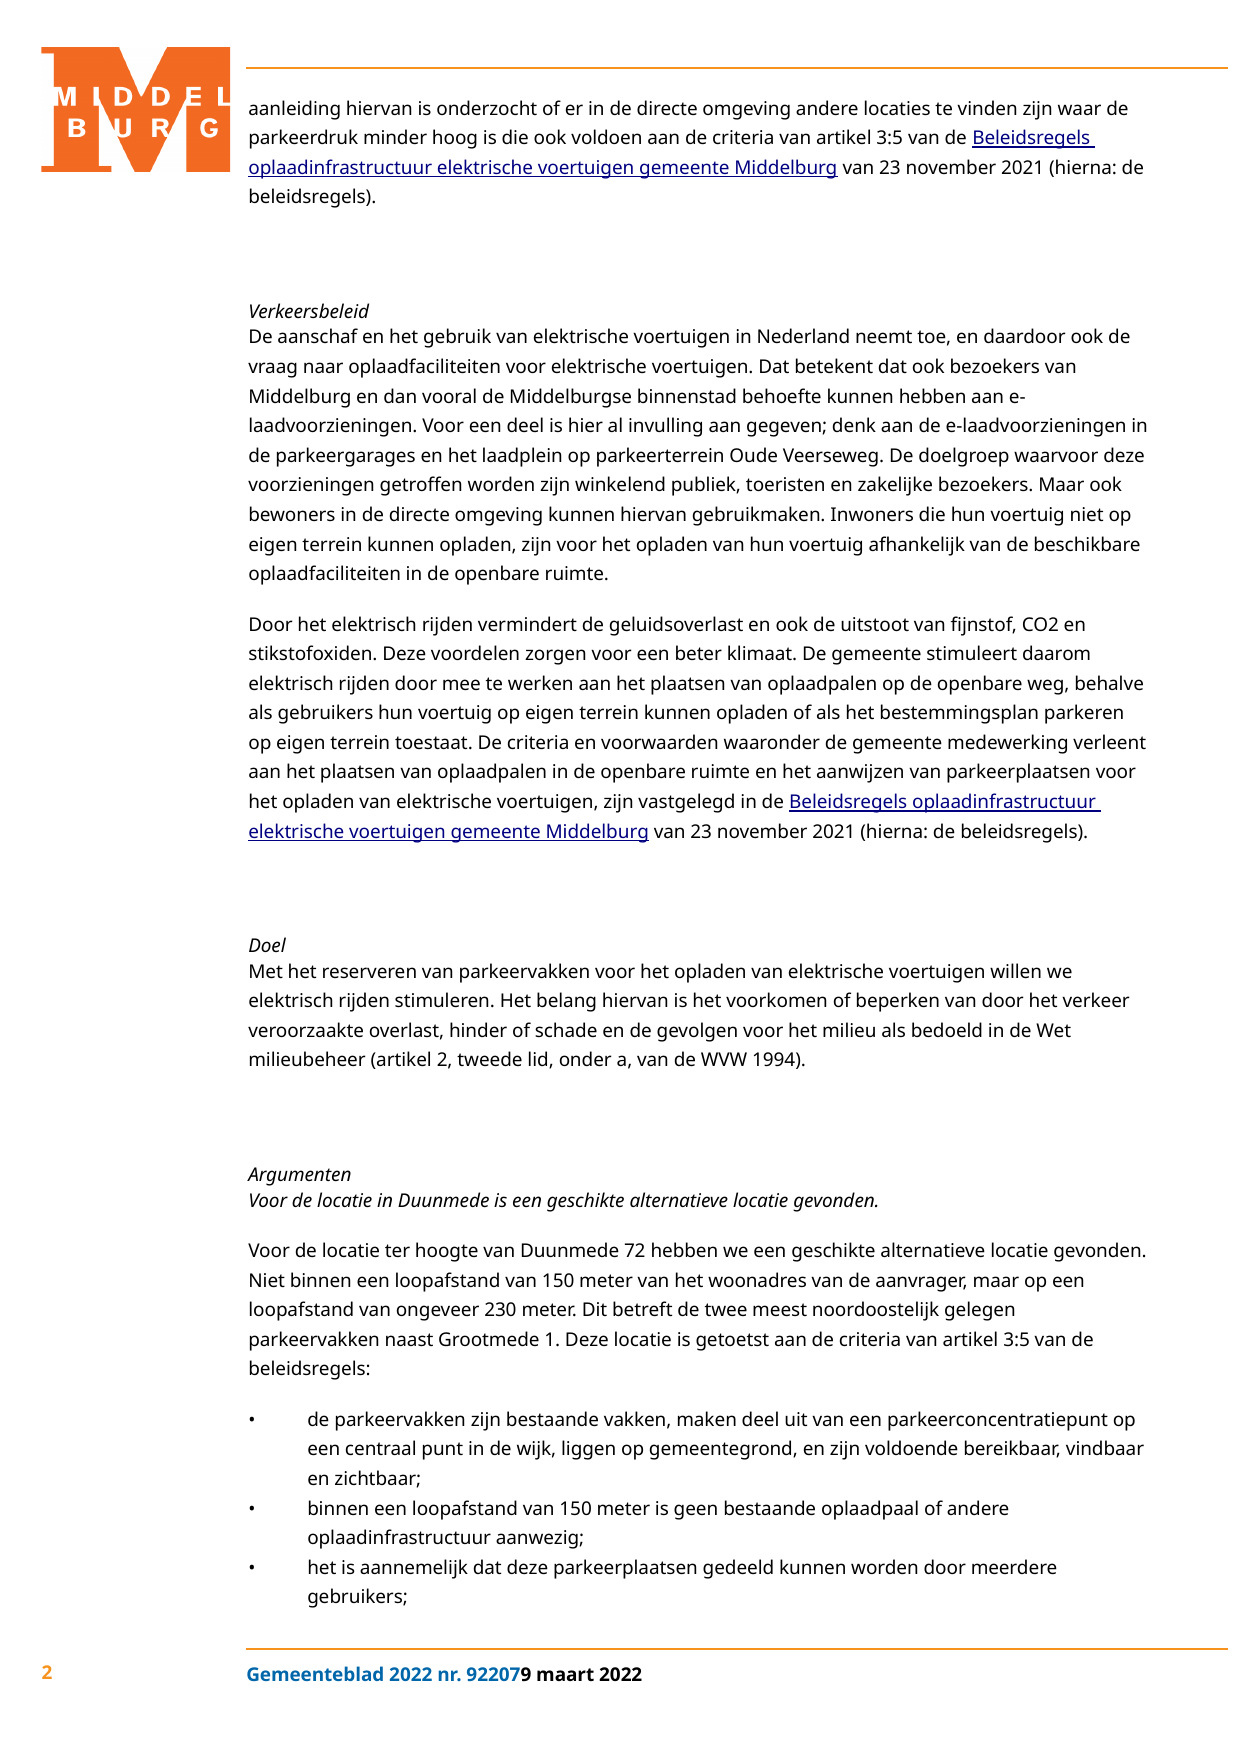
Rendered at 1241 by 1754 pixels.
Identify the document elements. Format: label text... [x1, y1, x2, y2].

text Argumenten [248, 1161, 1152, 1187]
text Verkeersbeleid [248, 298, 1152, 324]
text Doel [248, 932, 1152, 958]
list de parkeervakken zijn bestaande vakken, maken deel uit van een parkeerconcentratiepunt op een centraal punt in de wijk, liggen op gemeentegrond, en zijn voldoende bereikbaar, vindbaar en zichtbaar; [248, 1406, 1152, 1491]
text Door het elektrisch rijden vermindert de geluidsoverlast en ook de uitstoot van fijnstof, CO2 en stikstofoxiden. Deze voordelen zorgen voor een beter klimaat. De gemeente stimuleert daarom elektrisch rijden door mee te werken aan het plaatsen van oplaadpalen op de openbare weg, behalve als gebruikers hun voertuig op eigen terrein kunnen opladen of als het bestemmingsplan parkeren op eigen terrein toestaat. De criteria en voorwaarden waaronder de gemeente medewerking verleent aan het plaatsen van oplaadpalen in de openbare ruimte en het aanwijzen van parkeerplaatsen voor het opladen van elektrische voertuigen, zijn vastgelegd in de Beleidsregels oplaadinfrastructuur elektrische voertuigen gemeente Middelburg van 23 november 2021 (hierna: de beleidsregels). [248, 611, 1152, 843]
text Voor de locatie ter hoogte van Duunmede 72 hebben we een geschikte alternatieve locatie gevonden. Niet binnen een loopafstand van 150 meter van het woonadres van de aanvrager, maar op een loopafstand van ongeveer 230 meter. Dit betreft de twee meest noordoostelijk gelegen parkeervakken naast Grootmede 1. Deze locatie is getoetst aan de criteria van artikel 3:5 van de beleidsregels: [248, 1237, 1152, 1381]
list het is aannemelijk dat deze parkeerplaatsen gedeeld kunnen worden door meerdere gebruikers; [248, 1554, 1152, 1609]
text Voor de locatie in Duunmede is een geschikte alternatieve locatie gevonden. [248, 1187, 1152, 1212]
text aanleiding hiervan is onderzocht of er in de directe omgeving andere locaties te vinden zijn waar de parkeerdruk minder hoog is die ook voldoen aan de criteria van artikel 3:5 van de Beleidsregels oplaadinfrastructuur elektrische voertuigen gemeente Middelburg van 23 november 2021 (hierna: de beleidsregels). [248, 95, 1152, 209]
picture [41, 47, 231, 172]
text Met het reserveren van parkeervakken voor het opladen van elektrische voertuigen willen we elektrisch rijden stimuleren. Het belang hiervan is het voorkomen of beperken van door het verkeer veroorzaakte overlast, hinder of schade en de gevolgen voor het milieu als bedoeld in de Wet milieubeheer (artikel 2, tweede lid, onder a, van de WVW 1994). [248, 958, 1152, 1072]
list binnen een loopafstand van 150 meter is geen bestaande oplaadpaal of andere oplaadinfrastructuur aanwezig; [248, 1495, 1152, 1550]
text De aanschaf en het gebruik van elektrische voertuigen in Nederland neemt toe, en daardoor ook de vraag naar oplaadfaciliteiten voor elektrische voertuigen. Dat betekent dat ook bezoekers van Middelburg en dan vooral de Middelburgse binnenstad behoefte kunnen hebben aan e-laadvoorzieningen. Voor een deel is hier al invulling aan gegeven; denk aan de e-laadvoorzieningen in de parkeergarages en het laadplein op parkeerterrein Oude Veerseweg. De doelgroep waarvoor deze voorzieningen getroffen worden zijn winkelend publiek, toeristen en zakelijke bezoekers. Maar ook bewoners in de directe omgeving kunnen hiervan gebruikmaken. Inwoners die hun voertuig niet op eigen terrein kunnen opladen, zijn voor het opladen van hun voertuig afhankelijk van de beschikbare oplaadfaciliteiten in de openbare ruimte. [248, 324, 1152, 586]
